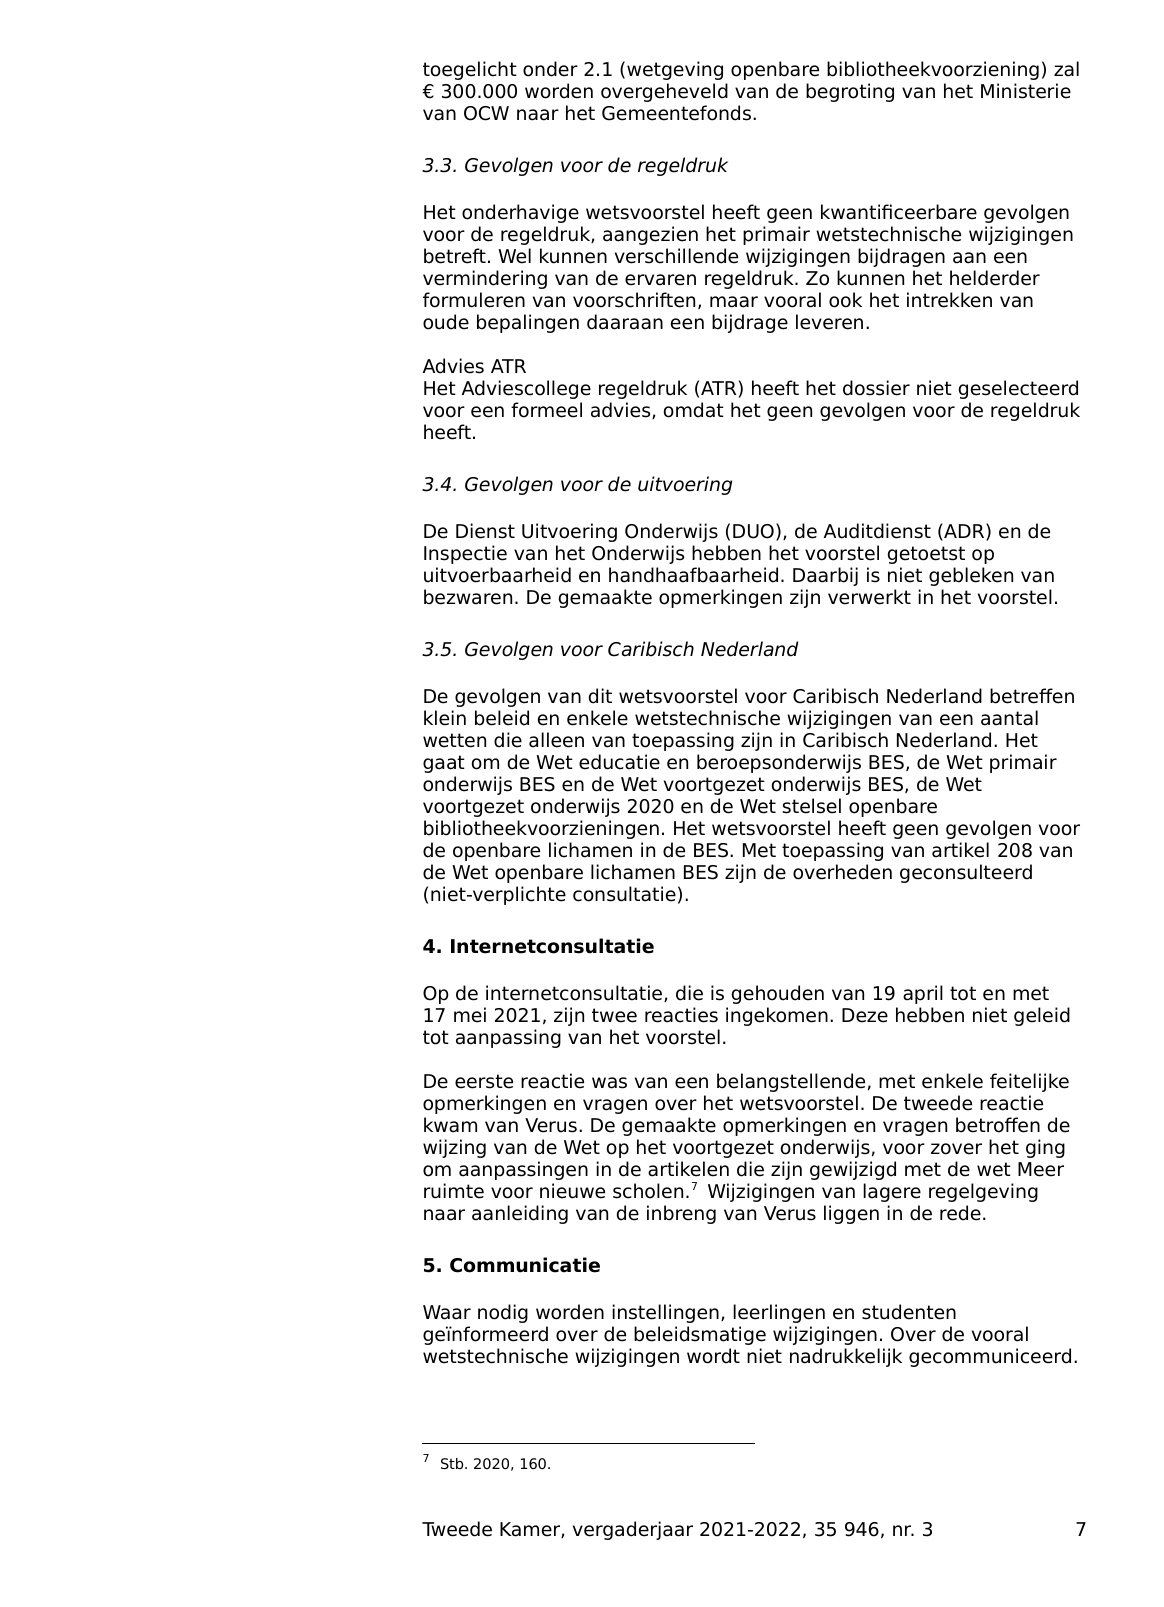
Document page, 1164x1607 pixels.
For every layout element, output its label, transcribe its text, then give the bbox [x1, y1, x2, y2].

subtitle 4. Internetconsultatie [422, 936, 1087, 958]
text Waar nodig worden instellingen, leerlingen en studenten geïnformeerd over de beleidsmatige wijzigingen. Over de vooral wetstechnische wijzigingen wordt niet nadrukkelijk gecommuniceerd. [422, 1302, 1087, 1367]
text Het Adviescollege regeldruk (ATR) heeft het dossier niet geselecteerd voor een formeel advies, omdat het geen gevolgen voor de regeldruk heeft. [422, 378, 1087, 444]
text Stb. 2020, 160. [422, 1452, 1087, 1474]
text toegelicht onder 2.1 (wetgeving openbare bibliotheekvoorziening) zal € 300.000 worden overgeheveld van de begroting van het Ministerie van OCW naar het Gemeentefonds. [422, 59, 1087, 125]
subtitle 3.5. Gevolgen voor Caribisch Nederland [422, 639, 1087, 661]
subtitle 5. Communicatie [422, 1254, 1087, 1277]
subtitle 3.3. Gevolgen voor de regeldruk [422, 155, 1087, 177]
text Het onderhavige wetsvoorstel heeft geen kwantificeerbare gevolgen voor de regeldruk, aangezien het primair wetstechnische wijzigingen betreft. Wel kunnen verschillende wijzigingen bijdragen aan een vermindering van de ervaren regeldruk. Zo kunnen het helderder formuleren van voorschriften, maar vooral ook het intrekken van oude bepalingen daaraan een bijdrage leveren. [422, 202, 1087, 334]
subtitle 3.4. Gevolgen voor de uitvoering [422, 474, 1087, 496]
text De Dienst Uitvoering Onderwijs (DUO), de Auditdienst (ADR) en de Inspectie van het Onderwijs hebben het voorstel getoetst op uitvoerbaarheid en handhaafbaarheid. Daarbij is niet gebleken van bezwaren. De gemaakte opmerkingen zijn verwerkt in het voorstel. [422, 521, 1087, 609]
text Op de internetconsultatie, die is gehouden van 19 april tot en met 17 mei 2021, zijn twee reacties ingekomen. Deze hebben niet geleid tot aanpassing van het voorstel. [422, 983, 1087, 1048]
text De eerste reactie was van een belangstellende, met enkele feitelijke opmerkingen en vragen over het wetsvoorstel. De tweede reactie kwam van Verus. De gemaakte opmerkingen en vragen betroffen de wijzing van de Wet op het voortgezet onderwijs, voor zover het ging om aanpassingen in de artikelen die zijn gewijzigd met de wet Meer ruimte voor nieuwe scholen. Wijzigingen van lagere regelgeving naar aanleiding van de inbreng van Verus liggen in de rede. [422, 1071, 1087, 1224]
text De gevolgen van dit wetsvoorstel voor Caribisch Nederland betreffen klein beleid en enkele wetstechnische wijzigingen van een aantal wetten die alleen van toepassing zijn in Caribisch Nederland. Het gaat om de Wet educatie en beroepsonderwijs BES, de Wet primair onderwijs BES en de Wet voortgezet onderwijs BES, de Wet voortgezet onderwijs 2020 en de Wet stelsel openbare bibliotheekvoorzieningen. Het wetsvoorstel heeft geen gevolgen voor de openbare lichamen in de BES. Met toepassing van artikel 208 van de Wet openbare lichamen BES zijn de overheden geconsulteerd (niet-verplichte consultatie). [422, 686, 1087, 906]
subtitle Advies ATR [422, 356, 1087, 378]
